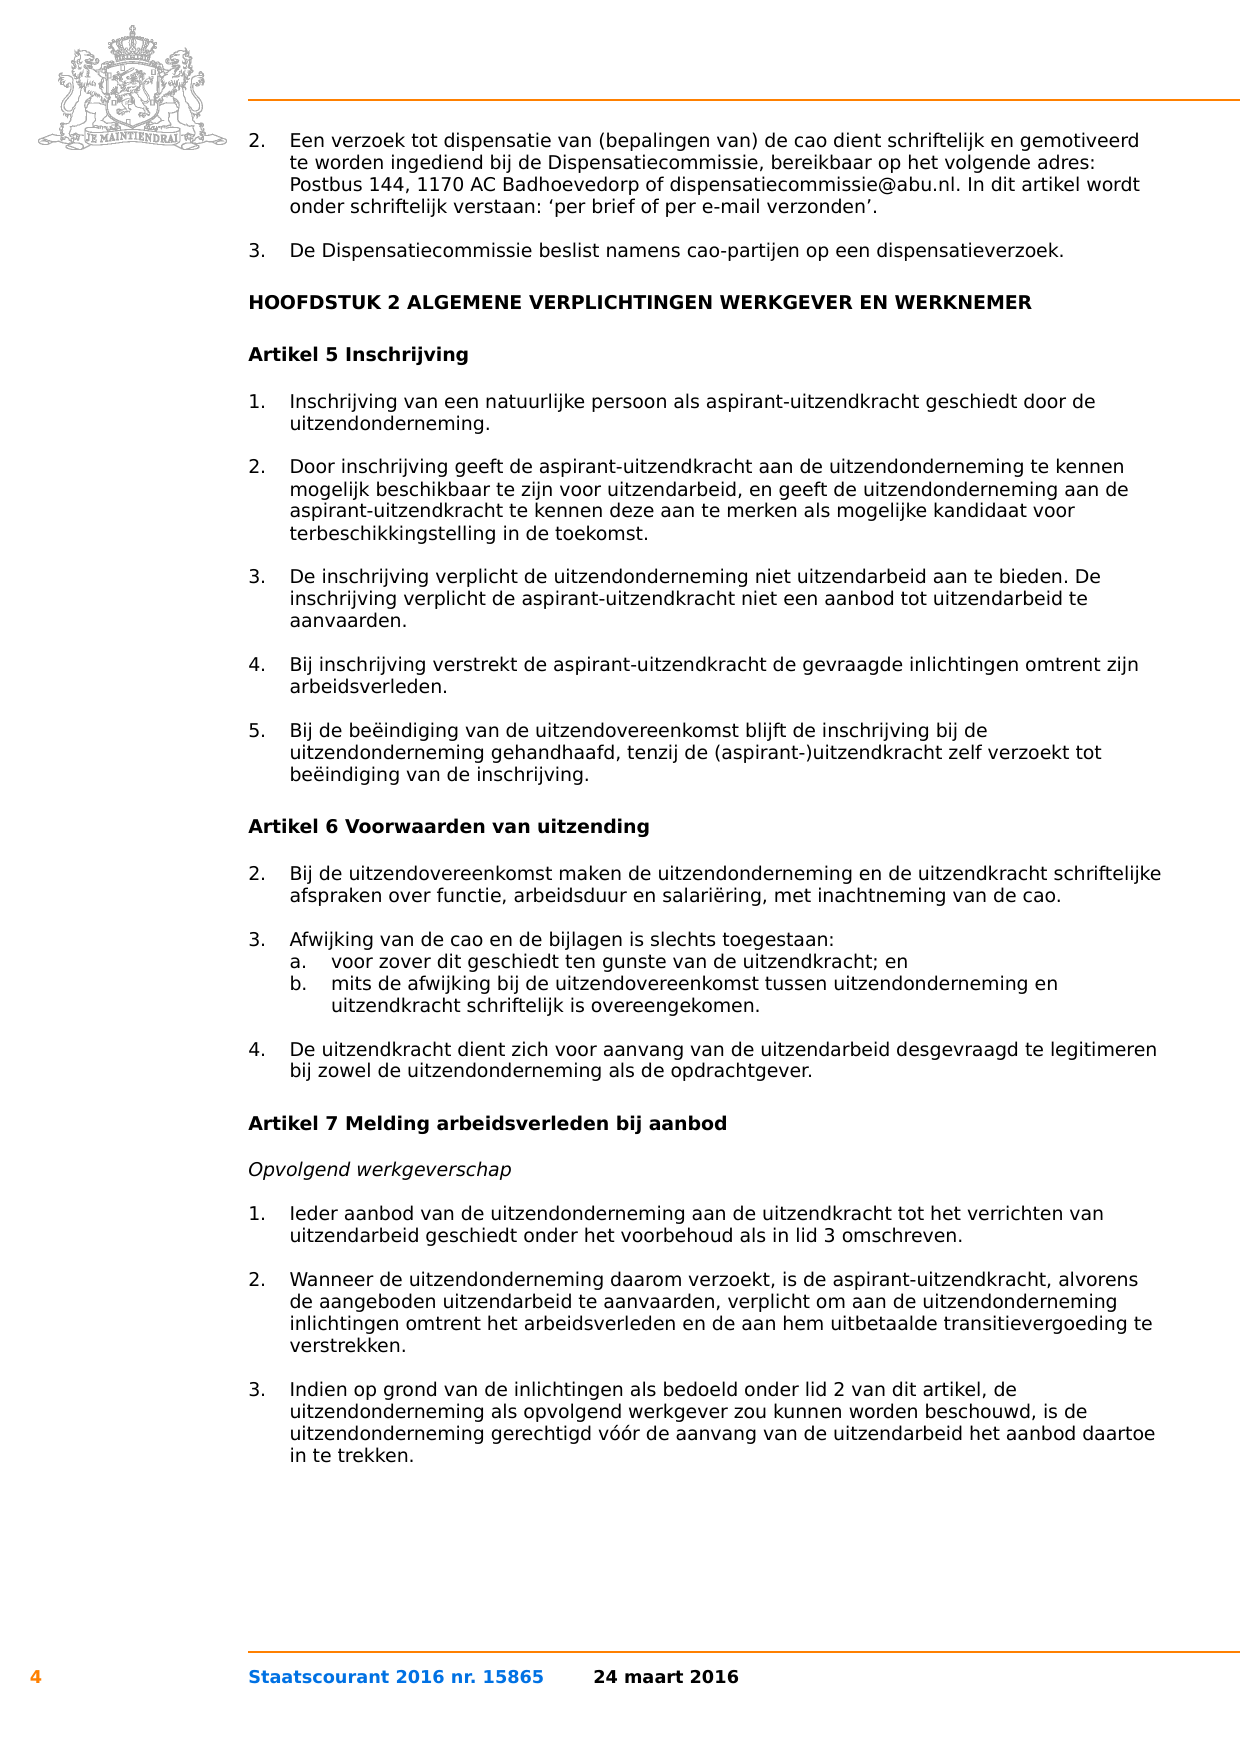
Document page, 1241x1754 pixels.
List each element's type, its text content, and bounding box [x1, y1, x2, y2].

text 4. Bij inschrijving verstrekt de aspirant-uitzendkracht de gevraagde inlichtingen omtrent zijn arbeidsverleden. [248, 654, 1163, 698]
text 4. De uitzendkracht dient zich voor aanvang van de uitzendarbeid desgevraagd te legitimeren bij zowel de uitzendonderneming als de opdrachtgever. [248, 1038, 1163, 1082]
subtitle Artikel 5 Inschrijving [248, 344, 1163, 366]
text 2. Bij de uitzendovereenkomst maken de uitzendonderneming en de uitzendkracht schriftelijke afspraken over functie, arbeidsduur en salariëring, met inachtneming van de cao. [248, 863, 1163, 907]
text 2. Door inschrijving geeft de aspirant-uitzendkracht aan de uitzendonderneming te kennen mogelijk beschikbaar te zijn voor uitzendarbeid, en geeft de uitzendonderneming aan de aspirant-uitzendkracht te kennen deze aan te merken als mogelijke kandidaat voor terbeschikkingstelling in de toekomst. [248, 456, 1163, 544]
text 3. De Dispensatiecommissie beslist namens cao-partijen op een dispensatieverzoek. [248, 240, 1163, 262]
subtitle HOOFDSTUK 2 ALGEMENE VERPLICHTINGEN WERKGEVER EN WERKNEMER [248, 292, 1163, 314]
text 3. Indien op grond van de inlichtingen als bedoeld onder lid 2 van dit artikel, de uitzendonderneming als opvolgend werkgever zou kunnen worden beschouwd, is de uitzendonderneming gerechtigd vóór de aanvang van de uitzendarbeid het aanbod daartoe in te trekken. [248, 1379, 1163, 1467]
picture [38, 25, 227, 150]
text 3. De inschrijving verplicht de uitzendonderneming niet uitzendarbeid aan te bieden. De inschrijving verplicht de aspirant-uitzendkracht niet een aanbod tot uitzendarbeid te aanvaarden. [248, 566, 1163, 632]
text a. voor zover dit geschiedt ten gunste van de uitzendkracht; en [289, 951, 1163, 973]
subtitle Artikel 6 Voorwaarden van uitzending [248, 816, 1163, 838]
text 2. Wanneer de uitzendonderneming daarom verzoekt, is de aspirant-uitzendkracht, alvorens de aangeboden uitzendarbeid te aanvaarden, verplicht om aan de uitzendonderneming inlichtingen omtrent het arbeidsverleden en de aan hem uitbetaalde transitievergoeding te verstrekken. [248, 1269, 1163, 1357]
subtitle Opvolgend werkgeverschap [248, 1159, 1163, 1181]
text b. mits de afwijking bij de uitzendovereenkomst tussen uitzendonderneming en uitzendkracht schriftelijk is overeengekomen. [289, 973, 1163, 1017]
text 5. Bij de beëindiging van de uitzendovereenkomst blijft de inschrijving bij de uitzendonderneming gehandhaafd, tenzij de (aspirant-)uitzendkracht zelf verzoekt tot beëindiging van de inschrijving. [248, 720, 1163, 786]
text 1. Inschrijving van een natuurlijke persoon als aspirant-uitzendkracht geschiedt door de uitzendonderneming. [248, 391, 1163, 434]
subtitle Artikel 7 Melding arbeidsverleden bij aanbod [248, 1112, 1163, 1134]
text 3. Afwijking van de cao en de bijlagen is slechts toegestaan: [248, 929, 1163, 951]
text 2. Een verzoek tot dispensatie van (bepalingen van) de cao dient schriftelijk en gemotiveerd te worden ingediend bij de Dispensatiecommissie, bereikbaar op het volgende adres: Postbus 144, 1170 AC Badhoevedorp of dispensatiecommissie@abu.nl. In dit artikel wordt onder schriftelijk verstaan: ‘per brief of per e-mail verzonden’. [248, 130, 1163, 218]
text 1. Ieder aanbod van de uitzendonderneming aan de uitzendkracht tot het verrichten van uitzendarbeid geschiedt onder het voorbehoud als in lid 3 omschreven. [248, 1203, 1163, 1247]
